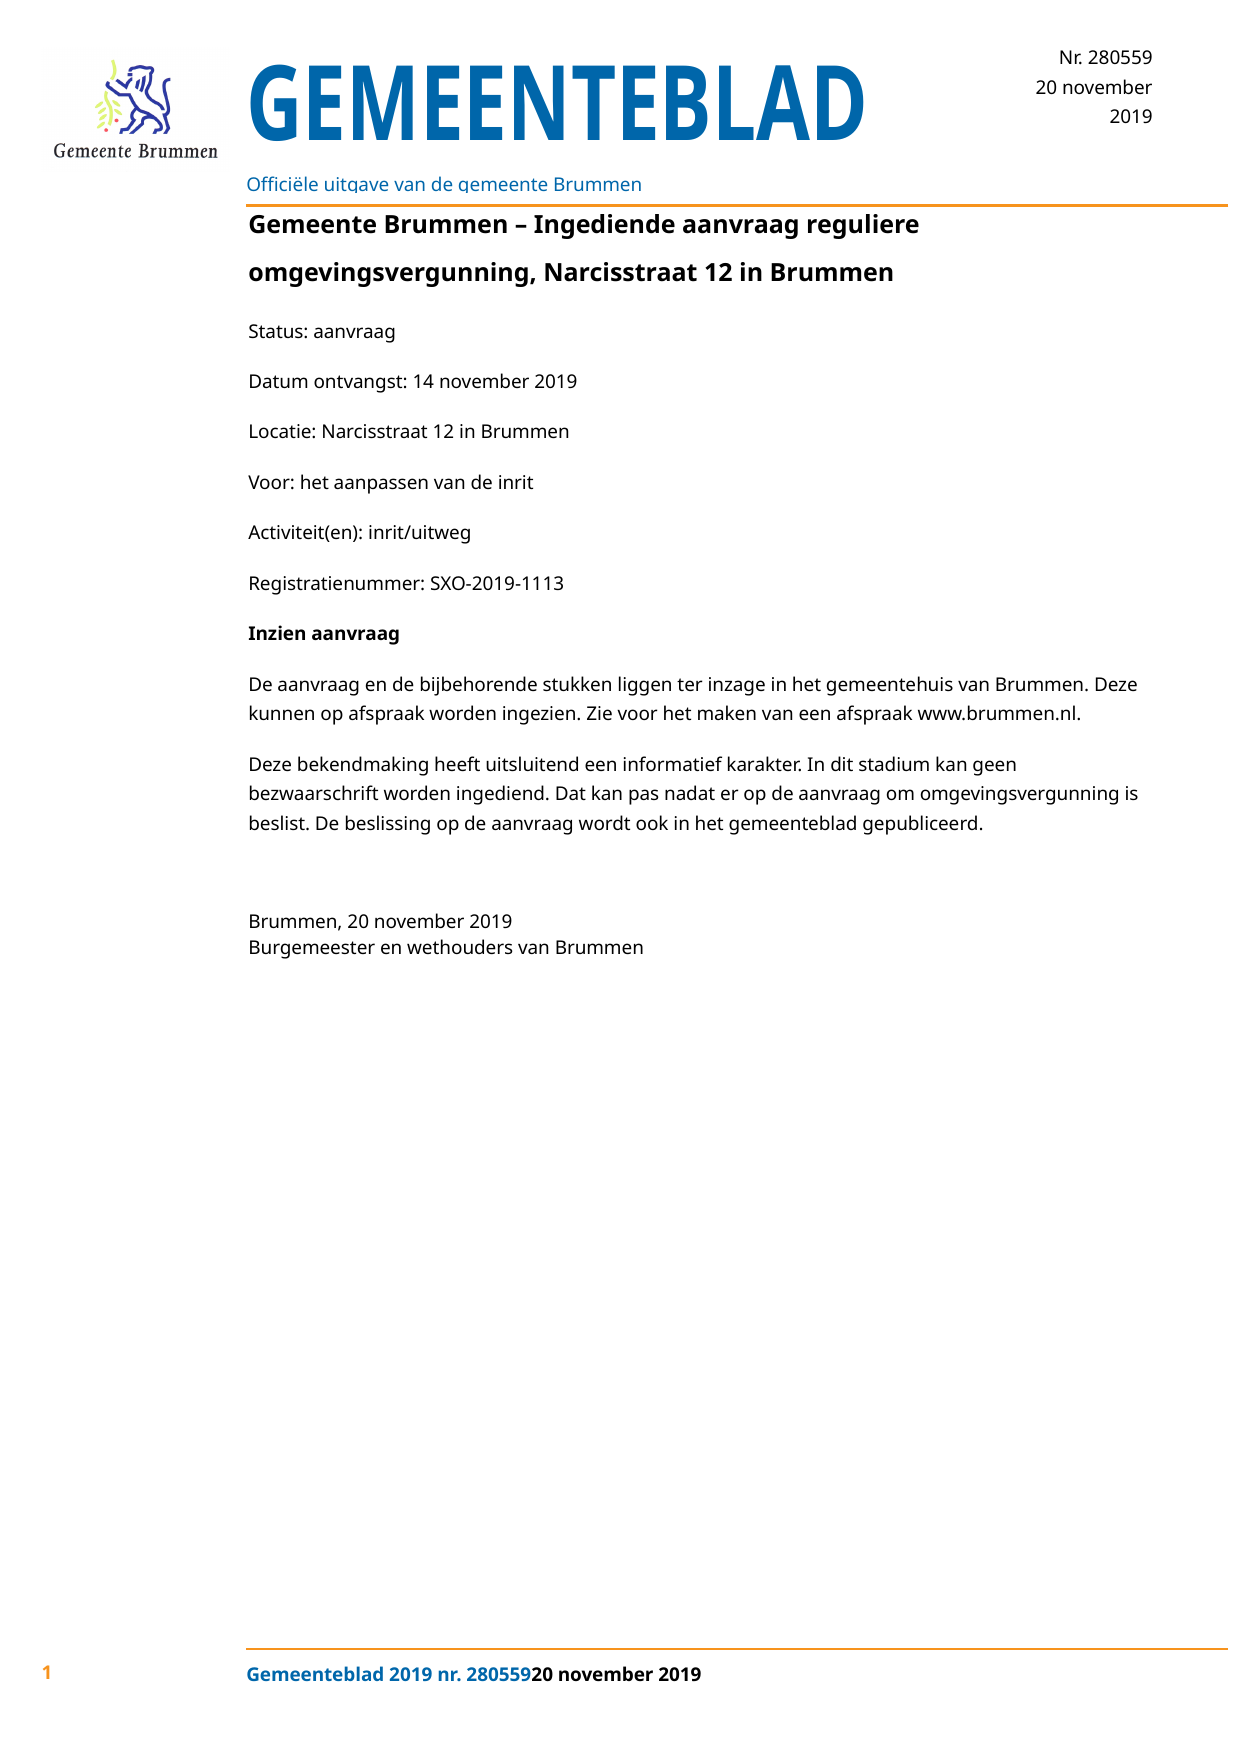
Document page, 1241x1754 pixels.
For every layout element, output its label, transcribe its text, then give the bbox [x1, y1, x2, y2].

text De aanvraag en de bijbehorende stukken liggen ter inzage in het gemeentehuis van Brummen. Deze kunnen op afspraak worden ingezien. Zie voor het maken van een afspraak www.brummen.nl. [248, 671, 1152, 726]
text Brummen, 20 november 2019 [248, 908, 1152, 934]
picture [41, 47, 231, 172]
text Datum ontvangst: 14 november 2019 [248, 368, 1152, 394]
text Gemeente Brummen – Ingediende aanvraag reguliere omgevingsvergunning, Narcisstraat 12 in Brummen [248, 207, 1152, 288]
text Deze bekendmaking heeft uitsluitend een informatief karakter. In dit stadium kan geen bezwaarschrift worden ingediend. Dat kan pas nadat er op de aanvraag om omgevingsvergunning is beslist. De beslissing op de aanvraag wordt ook in het gemeenteblad gepubliceerd. [248, 751, 1152, 836]
text Status: aanvraag [248, 318, 1152, 344]
text Burgemeester en wethouders van Brummen [248, 934, 1152, 960]
text Locatie: Narcisstraat 12 in Brummen [248, 419, 1152, 444]
text Inzien aanvraag [248, 620, 1152, 646]
text Activiteit(en): inrit/uitweg [248, 519, 1152, 545]
text Registratienummer: SXO-2019-1113 [248, 570, 1152, 596]
text Voor: het aanpassen van de inrit [248, 469, 1152, 495]
